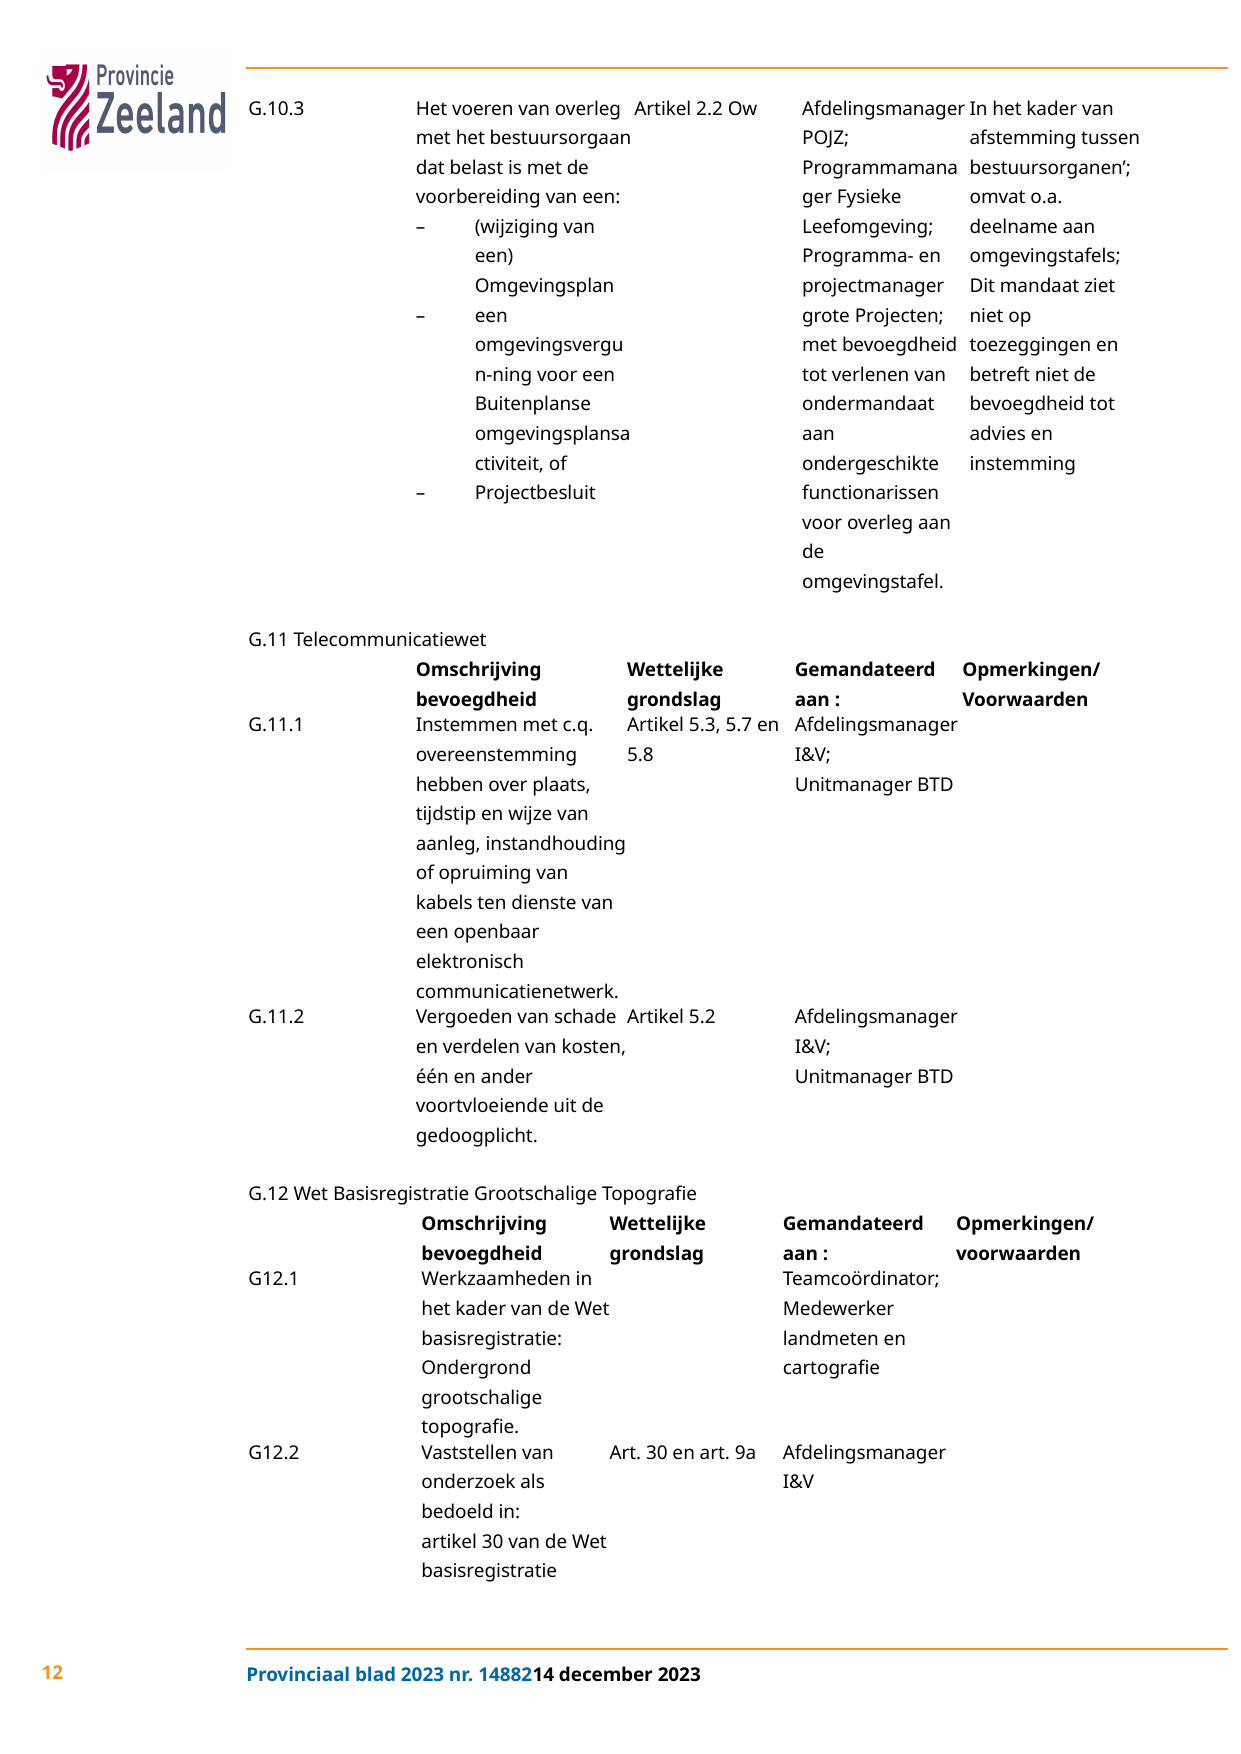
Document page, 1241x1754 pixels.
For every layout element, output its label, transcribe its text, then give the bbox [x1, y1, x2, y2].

text G.11 Telecommunicatiewet [248, 627, 1152, 652]
table_header Omschrijving bevoegdheid [416, 656, 627, 712]
table_cell Artikel 2.2 Ow [634, 95, 802, 594]
table_cell Art. 30 en art. 9a [609, 1439, 783, 1583]
table_cell G12.1 [248, 1266, 421, 1439]
picture [41, 47, 231, 172]
table_cell Artikel 5.3, 5.7 en 5.8 [627, 712, 794, 1004]
table_header Omschrijving bevoegdheid [421, 1210, 609, 1266]
table_cell [962, 1004, 1152, 1148]
table_header Opmerkingen/Voorwaarden [962, 656, 1152, 712]
table_cell G12.2 [248, 1439, 421, 1583]
table_cell Het voeren van overleg met het bestuursorgaan dat belast is met de voorbereiding van een: (wijziging van een) Omgevingsplan een omgevingsvergun-ning voor een Buitenplanse omgevingsplansactiviteit, of Projectbesluit [416, 95, 634, 594]
table_cell Vergoeden van schade en verdelen van kosten, één en ander voortvloeiende uit de gedoogplicht. [416, 1004, 627, 1148]
table_cell Afdelingsmanager POJZ; Programmamanager Fysieke Leefomgeving; Programma- en projectmanager grote Projecten; met bevoegdheid tot verlenen van ondermandaat aan ondergeschikte functionarissen voor overleg aan de omgevingstafel. [802, 95, 969, 594]
table_cell Vaststellen van onderzoek als bedoeld in: artikel 30 van de Wet basisregistratie [421, 1439, 609, 1583]
table_cell In het kader van afstemming tussen bestuursorganen’; omvat o.a. deelname aan omgevingstafels; Dit mandaat ziet niet op toezeggingen en betreft niet de bevoegdheid tot advies en instemming [969, 95, 1152, 594]
table_cell Werkzaamheden in het kader van de Wet basisregistratie: Ondergrond grootschalige topografie. [421, 1266, 609, 1439]
table_cell [956, 1266, 1152, 1439]
table_header Opmerkingen/voorwaarden [956, 1210, 1152, 1266]
text G.12 Wet Basisregistratie Grootschalige Topografie [248, 1181, 1152, 1206]
table_cell Afdelingsmanager I&V; Unitmanager BTD [795, 1004, 962, 1148]
table_header Wettelijke grondslag [609, 1210, 783, 1266]
table_cell Afdelingsmanager I&V; Unitmanager BTD [795, 712, 962, 1004]
table_cell G.11.1 [248, 712, 416, 1004]
table_cell Afdelingsmanager I&V [783, 1439, 956, 1583]
table_header [248, 1210, 421, 1266]
table_cell Artikel 5.2 [627, 1004, 794, 1148]
table_cell Instemmen met c.q. overeenstemming hebben over plaats, tijdstip en wijze van aanleg, instandhouding of opruiming van kabels ten dienste van een openbaar elektronisch communicatienetwerk. [416, 712, 627, 1004]
table_cell [609, 1266, 783, 1439]
table_cell G.10.3 [248, 95, 416, 594]
table_header Gemandateerd aan : [795, 656, 962, 712]
table_header Gemandateerd aan : [783, 1210, 956, 1266]
table_cell [956, 1439, 1152, 1583]
table_cell G.11.2 [248, 1004, 416, 1148]
table_cell Teamcoördinator; Medewerker landmeten en cartografie [783, 1266, 956, 1439]
table_header [248, 656, 416, 712]
table_header Wettelijke grondslag [627, 656, 794, 712]
table_cell [962, 712, 1152, 1004]
